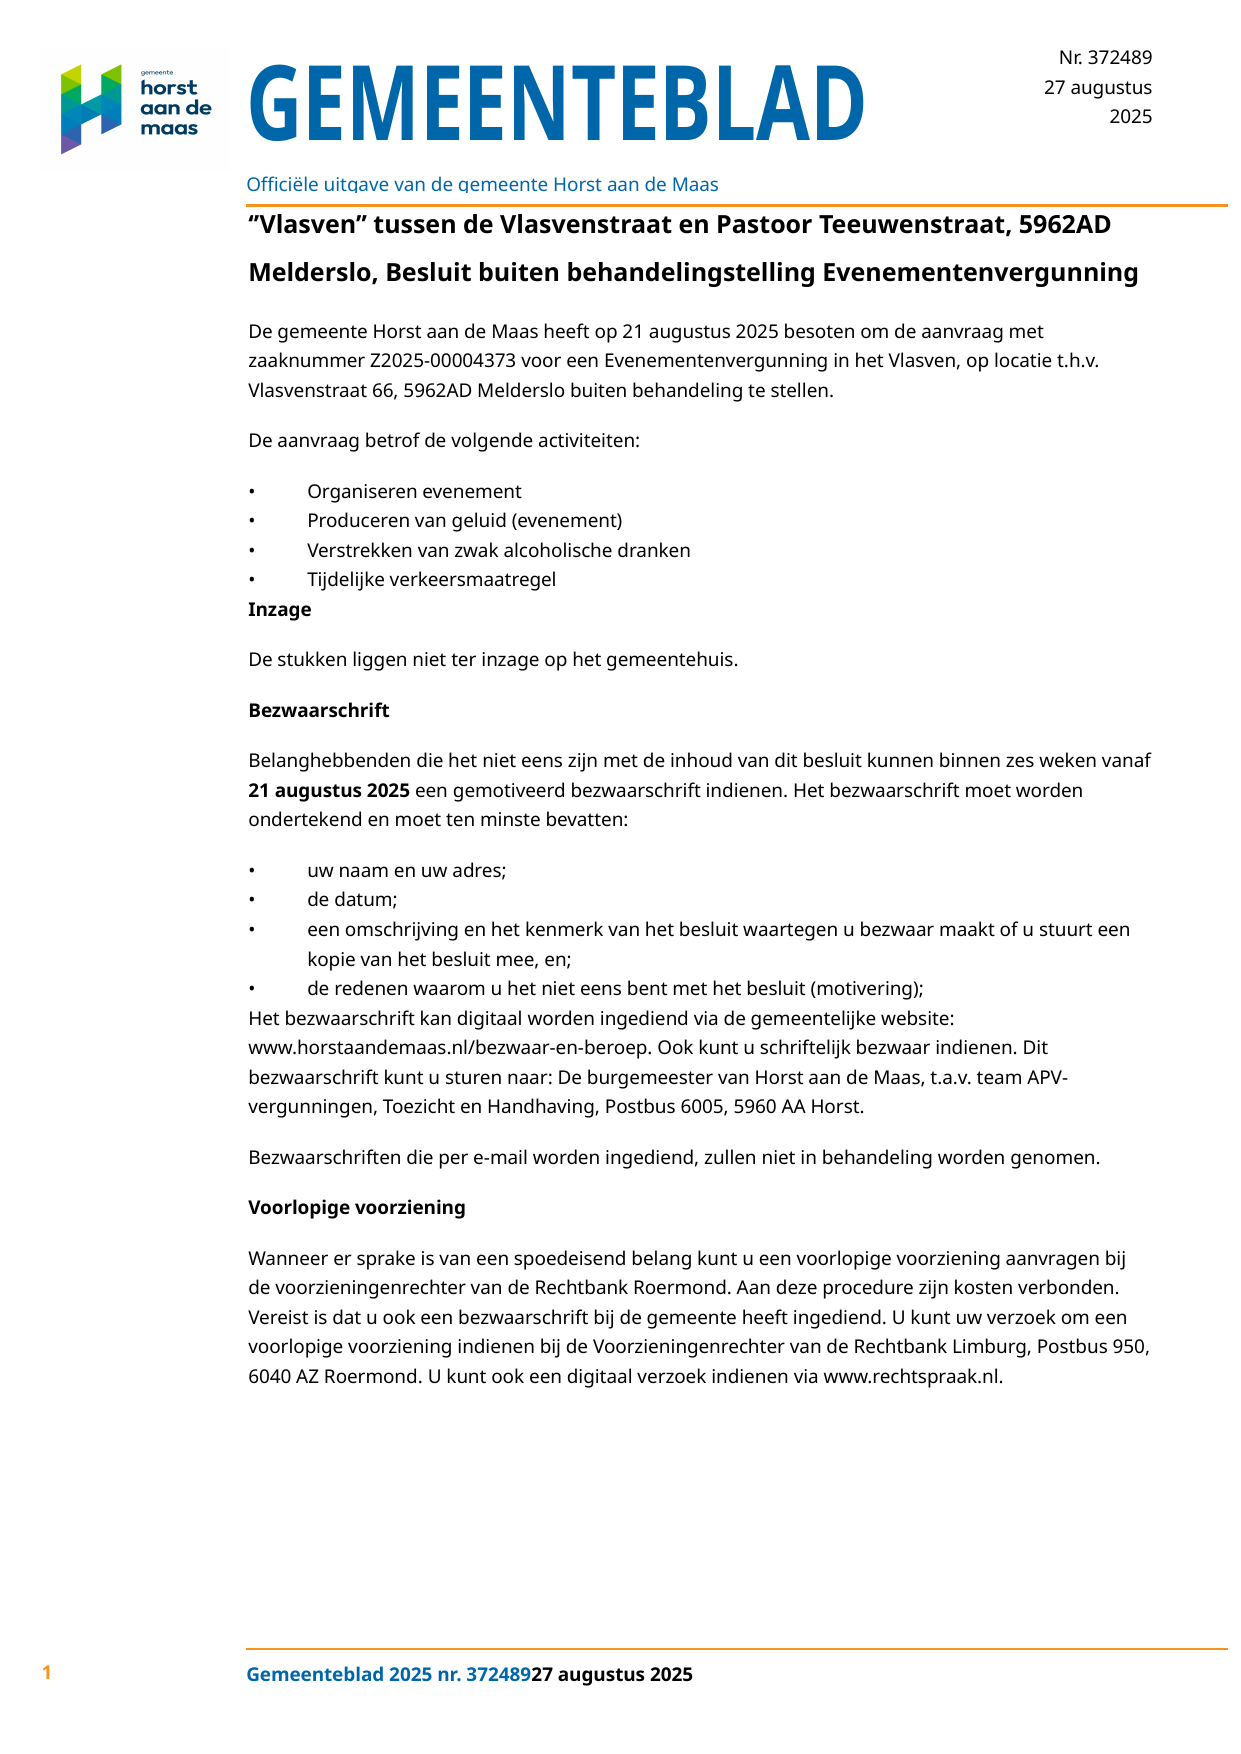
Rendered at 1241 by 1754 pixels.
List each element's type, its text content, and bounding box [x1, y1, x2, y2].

text De gemeente Horst aan de Maas heeft op 21 augustus 2025 besoten om de aanvraag met zaaknummer Z2025-00004373 voor een Evenementenvergunning in het Vlasven, op locatie t.h.v. Vlasvenstraat 66, 5962AD Melderslo buiten behandeling te stellen. [248, 318, 1152, 403]
list Produceren van geluid (evenement) [248, 507, 1152, 533]
text ‘’Vlasven’’ tussen de Vlasvenstraat en Pastoor Teeuwenstraat, 5962AD Melderslo, Besluit buiten behandelingstelling Evenementenvergunning [248, 207, 1152, 288]
text Het bezwaarschrift kan digitaal worden ingediend via de gemeentelijke website: www.horstaandemaas.nl/bezwaar-en-beroep. Ook kunt u schriftelijk bezwaar indienen. Dit bezwaarschrift kunt u sturen naar: De burgemeester van Horst aan de Maas, t.a.v. team APV-vergunningen, Toezicht en Handhaving, Postbus 6005, 5960 AA Horst. [248, 1005, 1152, 1119]
text Wanneer er sprake is van een spoedeisend belang kunt u een voorlopige voorziening aanvragen bij de voorzieningenrechter van de Rechtbank Roermond. Aan deze procedure zijn kosten verbonden. Vereist is dat u ook een bezwaarschrift bij de gemeente heeft ingediend. U kunt uw verzoek om een voorlopige voorziening indienen bij de Voorzieningenrechter van de Rechtbank Limburg, Postbus 950, 6040 AZ Roermond. U kunt ook een digitaal verzoek indienen via www.rechtspraak.nl. [248, 1245, 1152, 1389]
list Organiseren evenement [248, 478, 1152, 504]
list Tijdelijke verkeersmaatregel [248, 567, 1152, 592]
text Bezwaarschriften die per e-mail worden ingediend, zullen niet in behandeling worden genomen. [248, 1144, 1152, 1170]
text De stukken liggen niet ter inzage op het gemeentehuis. [248, 647, 1152, 672]
list een omschrijving en het kenmerk van het besluit waartegen u bezwaar maakt of u stuurt een kopie van het besluit mee, en; [248, 916, 1152, 972]
text Belanghebbenden die het niet eens zijn met de inhoud van dit besluit kunnen binnen zes weken vanaf 21 augustus 2025 een gemotiveerd bezwaarschrift indienen. Het bezwaarschrift moet worden ondertekend en moet ten minste bevatten: [248, 747, 1152, 832]
text Voorlopige voorziening [248, 1194, 1152, 1220]
text Inzage [248, 596, 1152, 622]
picture [41, 47, 231, 172]
list de datum; [248, 887, 1152, 912]
text De aanvraag betrof de volgende activiteiten: [248, 427, 1152, 453]
text Bezwaarschrift [248, 697, 1152, 723]
list uw naam en uw adres; [248, 857, 1152, 883]
list Verstrekken van zwak alcoholische dranken [248, 537, 1152, 563]
list de redenen waarom u het niet eens bent met het besluit (motivering); [248, 975, 1152, 1001]
